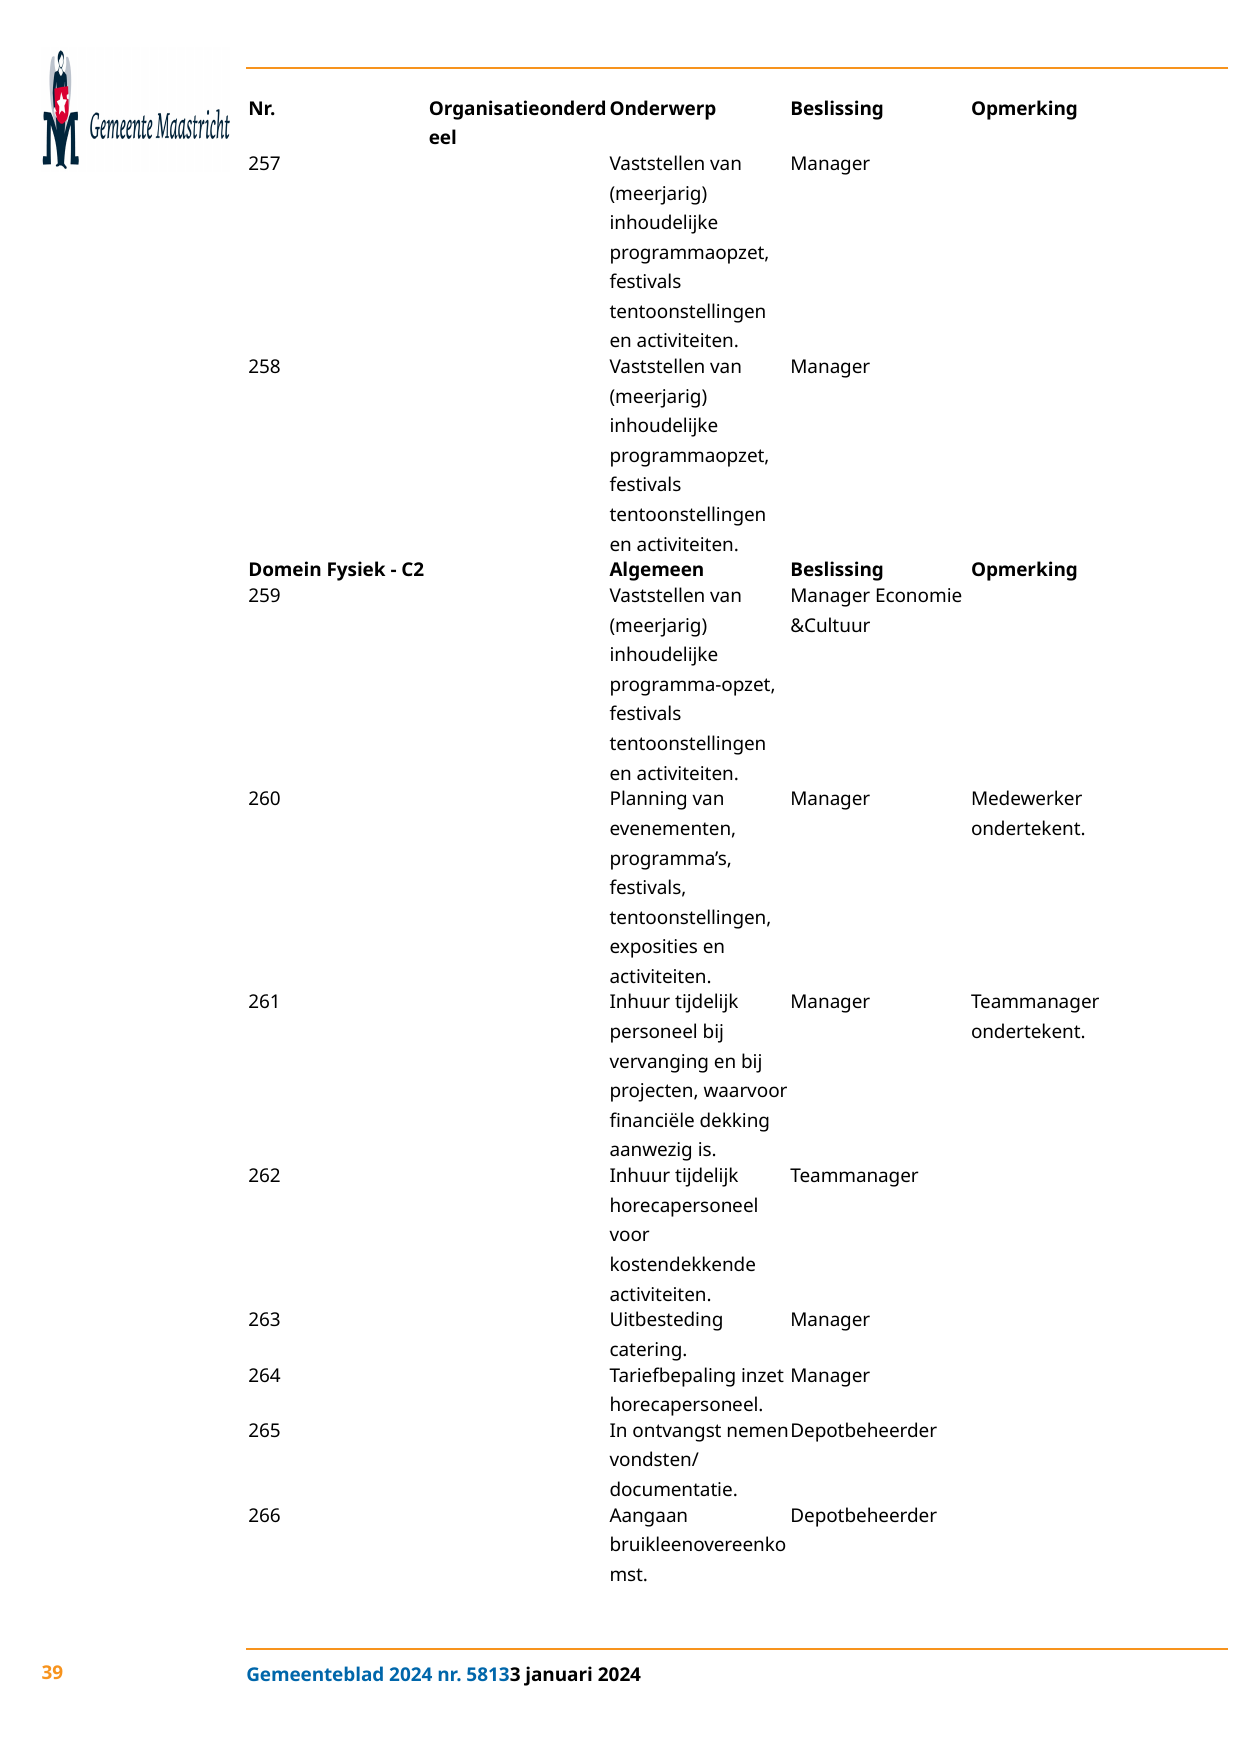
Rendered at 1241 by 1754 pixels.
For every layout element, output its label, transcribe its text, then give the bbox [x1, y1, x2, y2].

table_cell 264 [248, 1362, 429, 1417]
table_cell 262 [248, 1163, 429, 1306]
table_cell 266 [248, 1502, 429, 1587]
table_cell [971, 1163, 1152, 1306]
table_cell Manager [790, 786, 971, 989]
table_cell [971, 1362, 1152, 1417]
table_cell Teammanager ondertekent. [971, 989, 1152, 1162]
table_cell Medewerker ondertekent. [971, 786, 1152, 989]
table_cell Depotbeheerder [790, 1502, 971, 1587]
table_cell Opmerking [971, 557, 1152, 582]
table_cell Aangaan bruikleenovereenkomst. [609, 1502, 790, 1587]
table_header Organisatieonderdeel [429, 95, 609, 150]
table_cell Manager [790, 989, 971, 1162]
table_cell [429, 1417, 609, 1502]
table_cell [429, 150, 609, 353]
table_cell [971, 1502, 1152, 1587]
table_header Beslissing [790, 95, 971, 150]
table_cell [429, 1362, 609, 1417]
table_cell [971, 1417, 1152, 1502]
table_cell In ontvangst nemen vondsten/ documentatie. [609, 1417, 790, 1502]
table_cell Vaststellen van (meerjarig) inhoudelijke programma-opzet, festivals tentoonstellingen en activiteiten. [609, 582, 790, 786]
table_cell Inhuur tijdelijk personeel bij vervanging en bij projecten, waarvoor financiële dekking aanwezig is. [609, 989, 790, 1162]
table_cell 260 [248, 786, 429, 989]
table_cell Manager [790, 1306, 971, 1362]
table_cell [429, 582, 609, 786]
table_cell Manager [790, 150, 971, 353]
picture [41, 47, 231, 172]
table_cell Depotbeheerder [790, 1417, 971, 1502]
table_cell Teammanager [790, 1163, 971, 1306]
table_cell 257 [248, 150, 429, 353]
table_cell Uitbesteding catering. [609, 1306, 790, 1362]
table_cell Tariefbepaling inzet horecapersoneel. [609, 1362, 790, 1417]
table_cell [971, 150, 1152, 353]
table_cell Manager Economie &Cultuur [790, 582, 971, 786]
table_cell Vaststellen van (meerjarig) inhoudelijke programmaopzet, festivals tentoonstellingen en activiteiten. [609, 353, 790, 557]
table_cell [429, 989, 609, 1162]
table_cell [429, 1163, 609, 1306]
table_cell [971, 1306, 1152, 1362]
table_cell Manager [790, 353, 971, 557]
table_cell 263 [248, 1306, 429, 1362]
table_cell 259 [248, 582, 429, 786]
table_cell Vaststellen van (meerjarig) inhoudelijke programmaopzet, festivals tentoonstellingen en activiteiten. [609, 150, 790, 353]
table_cell [971, 353, 1152, 557]
table_cell Domein Fysiek - C2 [248, 557, 609, 582]
table_cell [429, 1306, 609, 1362]
table_header Onderwerp [609, 95, 790, 150]
table_header Opmerking [971, 95, 1152, 150]
table_cell 261 [248, 989, 429, 1162]
table_cell Inhuur tijdelijk horecapersoneel voor kostendekkende activiteiten. [609, 1163, 790, 1306]
table_header Nr. [248, 95, 429, 150]
table_cell 265 [248, 1417, 429, 1502]
table_cell Beslissing [790, 557, 971, 582]
table_cell Algemeen [609, 557, 790, 582]
table_cell [429, 353, 609, 557]
table_cell Manager [790, 1362, 971, 1417]
table_cell [429, 1502, 609, 1587]
table_cell [429, 786, 609, 989]
table_cell Planning van evenementen, programma’s, festivals, tentoonstellingen, exposities en activiteiten. [609, 786, 790, 989]
table_cell 258 [248, 353, 429, 557]
table_cell [971, 582, 1152, 786]
